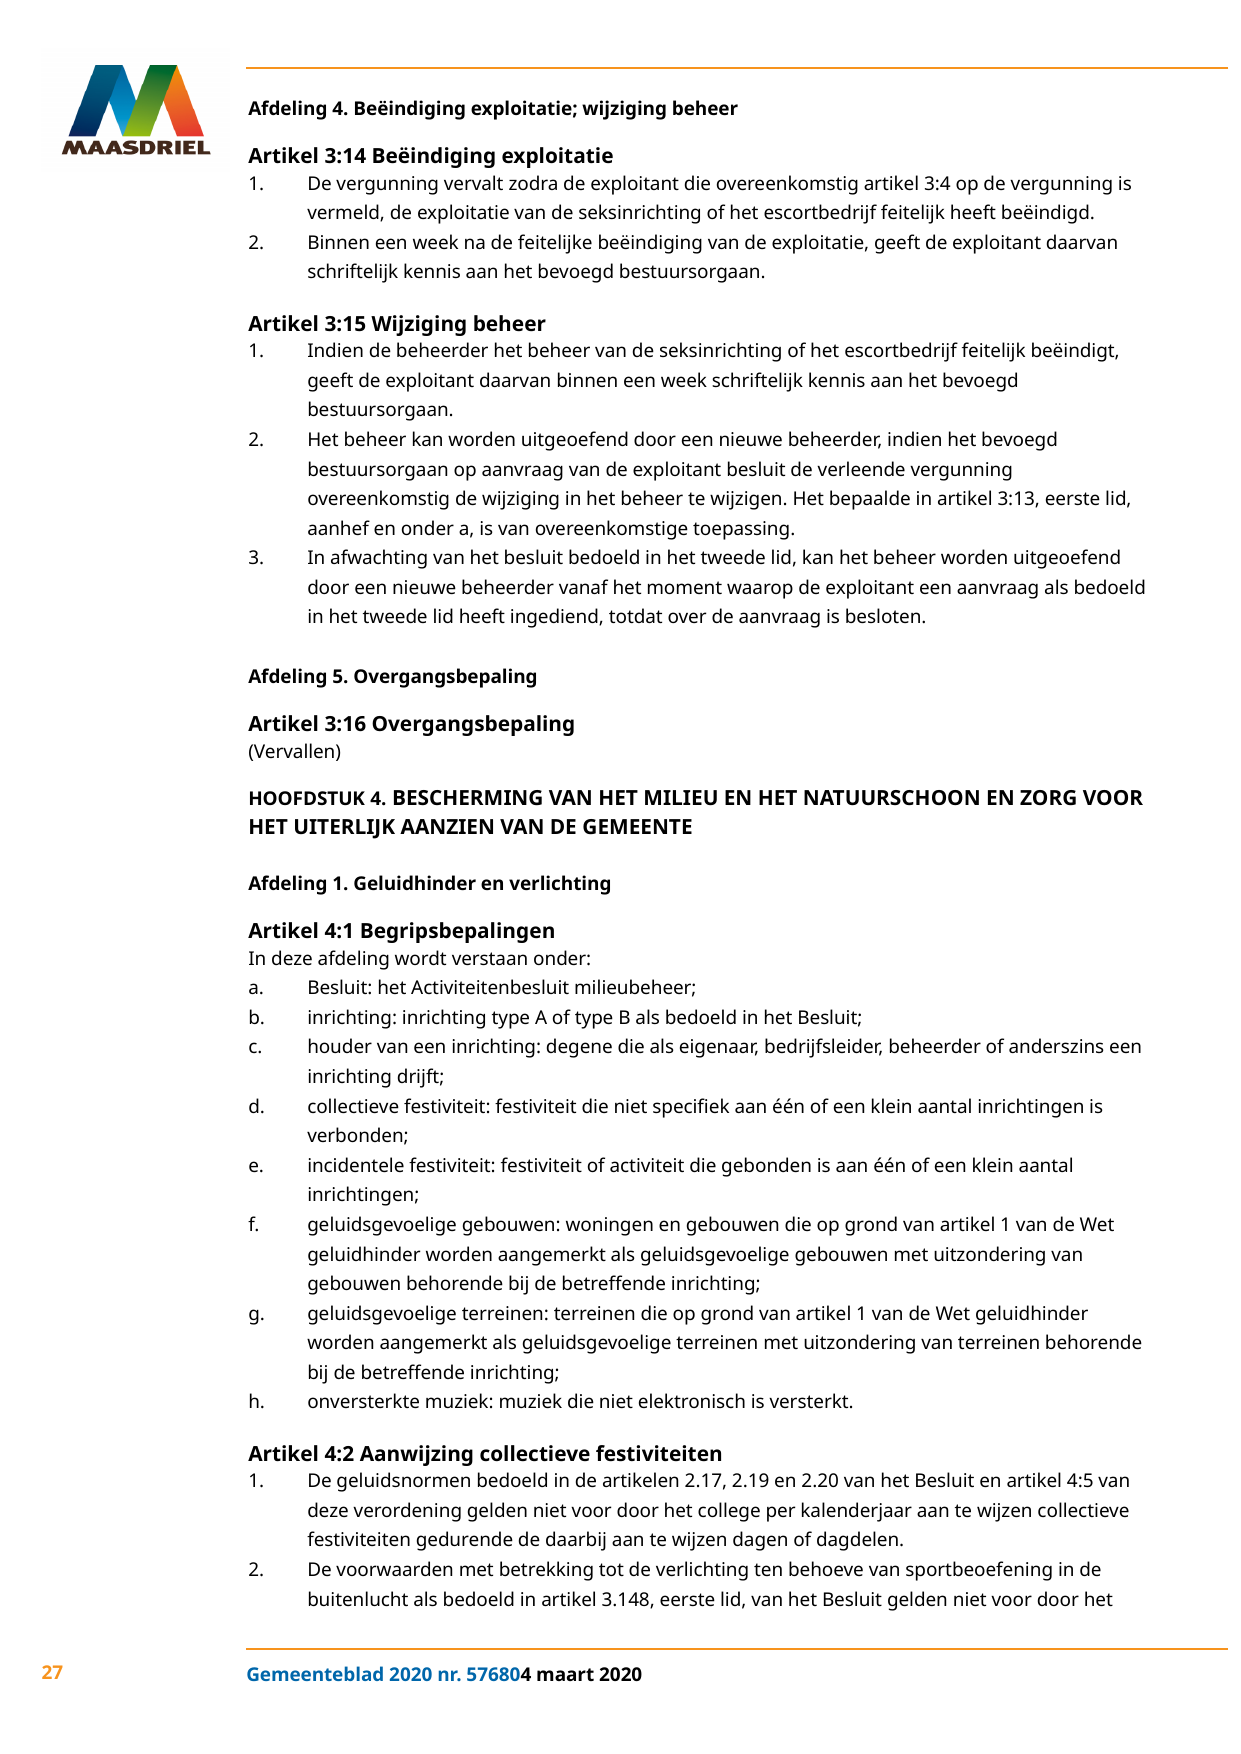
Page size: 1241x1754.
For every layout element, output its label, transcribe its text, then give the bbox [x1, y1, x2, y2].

list collectieve festiviteit: festiviteit die niet specifiek aan één of een klein aantal inrichtingen is verbonden; [248, 1093, 1152, 1148]
list In afwachting van het besluit bedoeld in het tweede lid, kan het beheer worden uitgeoefend door een nieuwe beheerder vanaf het moment waarop de exploitant een aanvraag als bedoeld in het tweede lid heeft ingediend, totdat over de aanvraag is besloten. [248, 544, 1152, 629]
list inrichting: inrichting type A of type B als bedoeld in het Besluit; [248, 1004, 1152, 1030]
text Artikel 4:1 Begripsbepalingen [248, 916, 1152, 945]
text Artikel 3:14 Beëindiging exploitatie [248, 141, 1152, 170]
text HOOFDSTUK 4. BESCHERMING VAN HET MILIEU EN HET NATUURSCHOON EN ZORG VOOR HET UITERLIJK AANZIEN VAN DE GEMEENTE [248, 783, 1152, 840]
text Artikel 4:2 Aanwijzing collectieve festiviteiten [248, 1439, 1152, 1467]
list houder van een inrichting: degene die als eigenaar, bedrijfsleider, beheerder of anderszins een inrichting drijft; [248, 1034, 1152, 1089]
list geluidsgevoelige gebouwen: woningen en gebouwen die op grond van artikel 1 van de Wet geluidhinder worden aangemerkt als geluidsgevoelige gebouwen met uitzondering van gebouwen behorende bij de betreffende inrichting; [248, 1211, 1152, 1296]
list Besluit: het Activiteitenbesluit milieubeheer; [248, 974, 1152, 1000]
text Afdeling 1. Geluidhinder en verlichting [248, 870, 1152, 896]
text Afdeling 4. Beëindiging exploitatie; wijziging beheer [248, 95, 1152, 121]
list De voorwaarden met betrekking tot de verlichting ten behoeve van sportbeoefening in de buitenlucht als bedoeld in artikel 3.148, eerste lid, van het Besluit gelden niet voor door het [248, 1556, 1152, 1612]
list Het beheer kan worden uitgeoefend door een nieuwe beheerder, indien het bevoegd bestuursorgaan op aanvraag van de exploitant besluit de verleende vergunning overeenkomstig de wijziging in het beheer te wijzigen. Het bepaalde in artikel 3:13, eerste lid, aanhef en onder a, is van overeenkomstige toepassing. [248, 426, 1152, 541]
list Binnen een week na de feitelijke beëindiging van de exploitatie, geeft de exploitant daarvan schriftelijk kennis aan het bevoegd bestuursorgaan. [248, 229, 1152, 284]
list De geluidsnormen bedoeld in de artikelen 2.17, 2.19 en 2.20 van het Besluit en artikel 4:5 van deze verordening gelden niet voor door het college per kalenderjaar aan te wijzen collectieve festiviteiten gedurende de daarbij aan te wijzen dagen of dagdelen. [248, 1467, 1152, 1552]
text (Vervallen) [248, 738, 1152, 763]
text In deze afdeling wordt verstaan onder: [248, 945, 1152, 971]
text Artikel 3:15 Wijziging beheer [248, 309, 1152, 337]
list De vergunning vervalt zodra de exploitant die overeenkomstig artikel 3:4 op de vergunning is vermeld, de exploitatie van de seksinrichting of het escortbedrijf feitelijk heeft beëindigd. [248, 170, 1152, 225]
list geluidsgevoelige terreinen: terreinen die op grond van artikel 1 van de Wet geluidhinder worden aangemerkt als geluidsgevoelige terreinen met uitzondering van terreinen behorende bij de betreffende inrichting; [248, 1300, 1152, 1385]
list incidentele festiviteit: festiviteit of activiteit die gebonden is aan één of een klein aantal inrichtingen; [248, 1152, 1152, 1207]
list onversterkte muziek: muziek die niet elektronisch is versterkt. [248, 1389, 1152, 1414]
text Artikel 3:16 Overgangsbepaling [248, 709, 1152, 738]
text Afdeling 5. Overgangsbepaling [248, 663, 1152, 688]
picture [41, 47, 231, 172]
list Indien de beheerder het beheer van de seksinrichting of het escortbedrijf feitelijk beëindigt, geeft de exploitant daarvan binnen een week schriftelijk kennis aan het bevoegd bestuursorgaan. [248, 337, 1152, 422]
